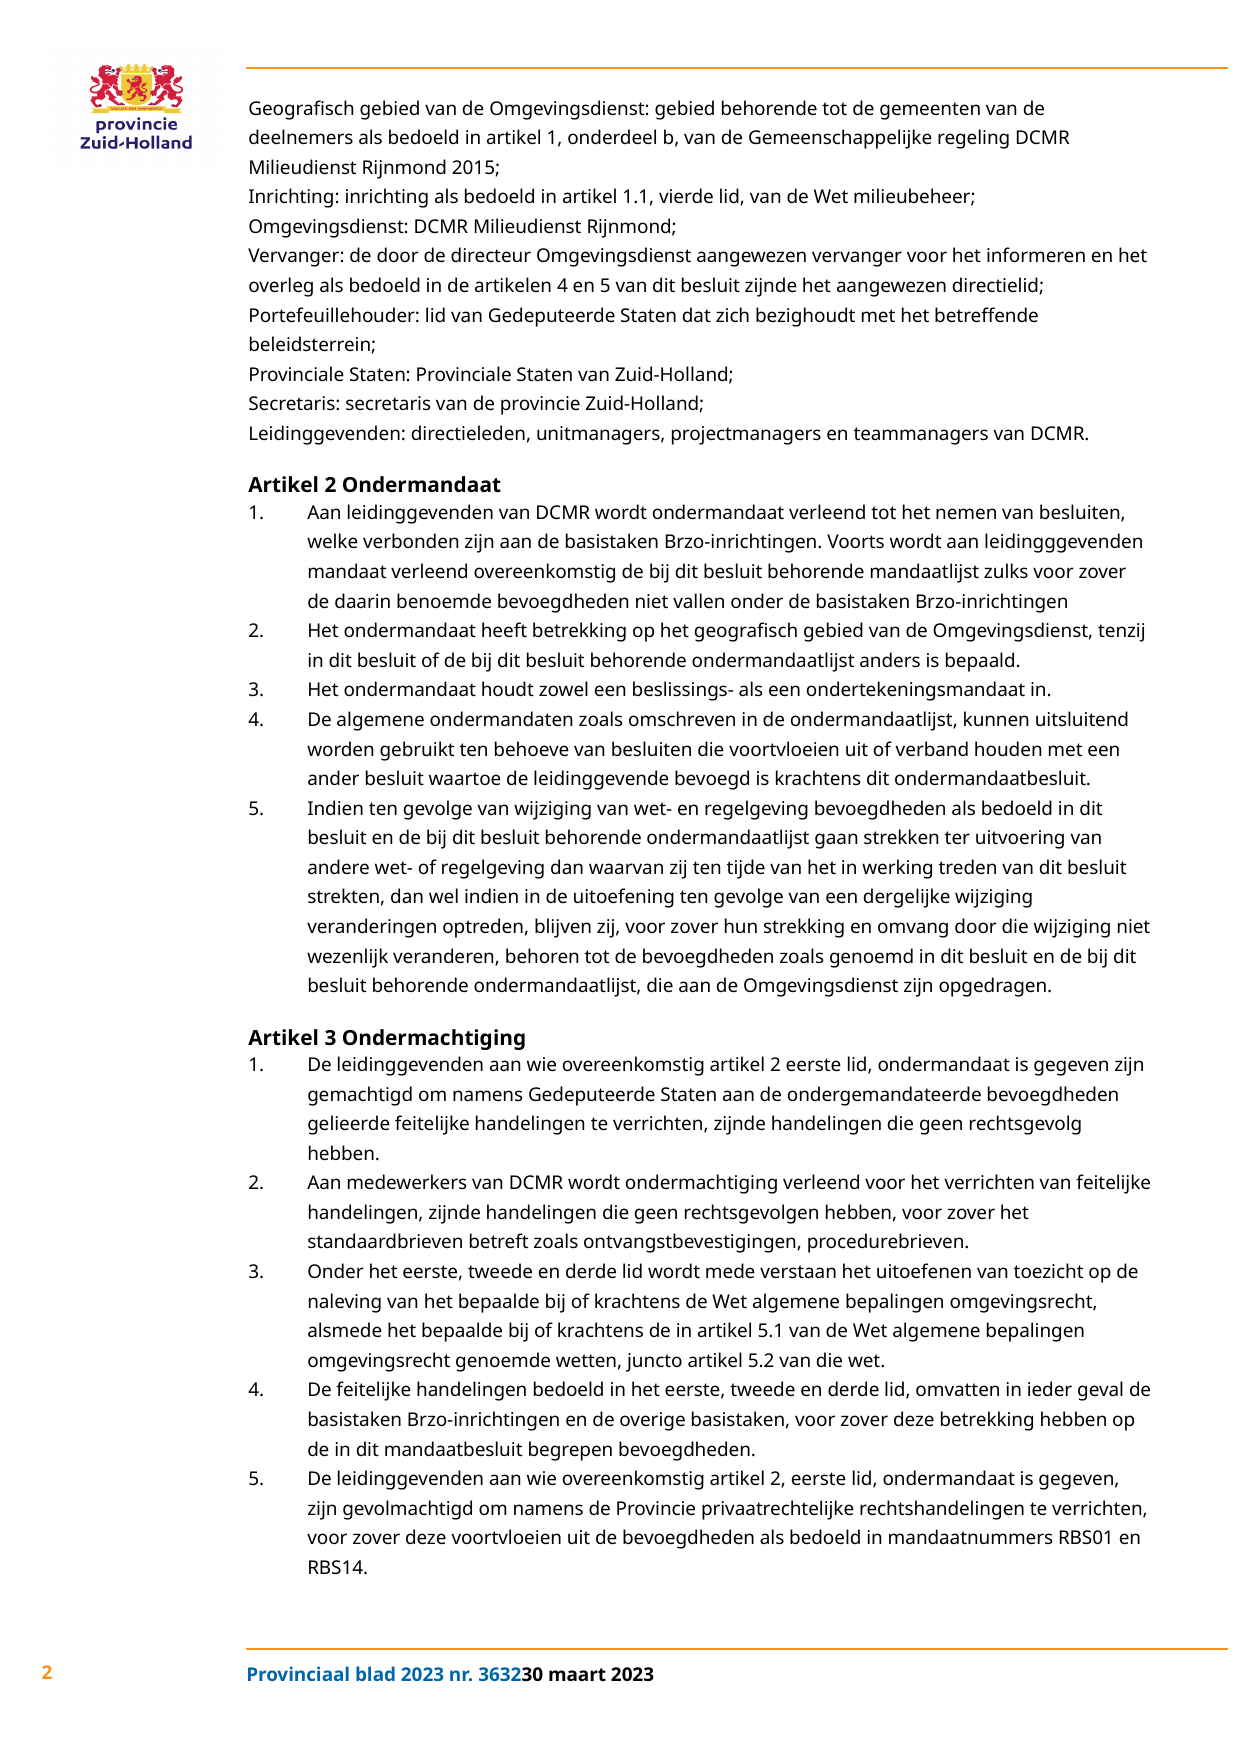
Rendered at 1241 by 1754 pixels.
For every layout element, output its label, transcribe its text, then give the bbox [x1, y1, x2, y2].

list De leidinggevenden aan wie overeenkomstig artikel 2, eerste lid, ondermandaat is gegeven, zijn gevolmachtigd om namens de Provincie privaatrechtelijke rechtshandelingen te verrichten, voor zover deze voortvloeien uit de bevoegdheden als bedoeld in mandaatnummers RBS01 en RBS14. [248, 1465, 1152, 1580]
text Provinciale Staten: Provinciale Staten van Zuid-Holland; [248, 361, 1152, 387]
list De algemene ondermandaten zoals omschreven in de ondermandaatlijst, kunnen uitsluitend worden gebruikt ten behoeve van besluiten die voortvloeien uit of verband houden met een ander besluit waartoe de leidinggevende bevoegd is krachtens dit ondermandaatbesluit. [248, 706, 1152, 791]
text Portefeuillehouder: lid van Gedeputeerde Staten dat zich bezighoudt met het betreffende beleidsterrein; [248, 302, 1152, 357]
list Het ondermandaat heeft betrekking op het geografisch gebied van de Omgevingsdienst, tenzij in dit besluit of de bij dit besluit behorende ondermandaatlijst anders is bepaald. [248, 617, 1152, 673]
text Artikel 2 Ondermandaat [248, 471, 1152, 499]
list Het ondermandaat houdt zowel een beslissings- als een ondertekeningsmandaat in. [248, 677, 1152, 702]
text Vervanger: de door de directeur Omgevingsdienst aangewezen vervanger voor het informeren en het overleg als bedoeld in de artikelen 4 en 5 van dit besluit zijnde het aangewezen directielid; [248, 243, 1152, 298]
text Secretaris: secretaris van de provincie Zuid-Holland; [248, 391, 1152, 416]
list De feitelijke handelingen bedoeld in het eerste, tweede en derde lid, omvatten in ieder geval de basistaken Brzo-inrichtingen en de overige basistaken, voor zover deze betrekking hebben op de in dit mandaatbesluit begrepen bevoegdheden. [248, 1377, 1152, 1462]
text Artikel 3 Ondermachtiging [248, 1023, 1152, 1051]
text Leidinggevenden: directieleden, unitmanagers, projectmanagers en teammanagers van DCMR. [248, 420, 1152, 446]
list De leidinggevenden aan wie overeenkomstig artikel 2 eerste lid, ondermandaat is gegeven zijn gemachtigd om namens Gedeputeerde Staten aan de ondergemandateerde bevoegdheden gelieerde feitelijke handelingen te verrichten, zijnde handelingen die geen rechtsgevolg hebben. [248, 1051, 1152, 1166]
text Inrichting: inrichting als bedoeld in artikel 1.1, vierde lid, van de Wet milieubeheer; [248, 183, 1152, 209]
list Indien ten gevolge van wijziging van wet- en regelgeving bevoegdheden als bedoeld in dit besluit en de bij dit besluit behorende ondermandaatlijst gaan strekken ter uitvoering van andere wet- of regelgeving dan waarvan zij ten tijde van het in werking treden van dit besluit strekten, dan wel indien in de uitoefening ten gevolge van een dergelijke wijziging veranderingen optreden, blijven zij, voor zover hun strekking en omvang door die wijziging niet wezenlijk veranderen, behoren tot de bevoegdheden zoals genoemd in dit besluit en de bij dit besluit behorende ondermandaatlijst, die aan de Omgevingsdienst zijn opgedragen. [248, 795, 1152, 998]
list Aan leidinggevenden van DCMR wordt ondermandaat verleend tot het nemen van besluiten, welke verbonden zijn aan de basistaken Brzo-inrichtingen. Voorts wordt aan leidingggevenden mandaat verleend overeenkomstig de bij dit besluit behorende mandaatlijst zulks voor zover de daarin benoemde bevoegdheden niet vallen onder de basistaken Brzo-inrichtingen [248, 499, 1152, 613]
text Geografisch gebied van de Omgevingsdienst: gebied behorende tot de gemeenten van de deelnemers als bedoeld in artikel 1, onderdeel b, van de Gemeenschappelijke regeling DCMR Milieudienst Rijnmond 2015; [248, 95, 1152, 180]
text Omgevingsdienst: DCMR Milieudienst Rijnmond; [248, 213, 1152, 239]
picture [41, 47, 231, 172]
list Onder het eerste, tweede en derde lid wordt mede verstaan het uitoefenen van toezicht op de naleving van het bepaalde bij of krachtens de Wet algemene bepalingen omgevingsrecht, alsmede het bepaalde bij of krachtens de in artikel 5.1 van de Wet algemene bepalingen omgevingsrecht genoemde wetten, juncto artikel 5.2 van die wet. [248, 1258, 1152, 1373]
list Aan medewerkers van DCMR wordt ondermachtiging verleend voor het verrichten van feitelijke handelingen, zijnde handelingen die geen rechtsgevolgen hebben, voor zover het standaardbrieven betreft zoals ontvangstbevestigingen, procedurebrieven. [248, 1169, 1152, 1254]
